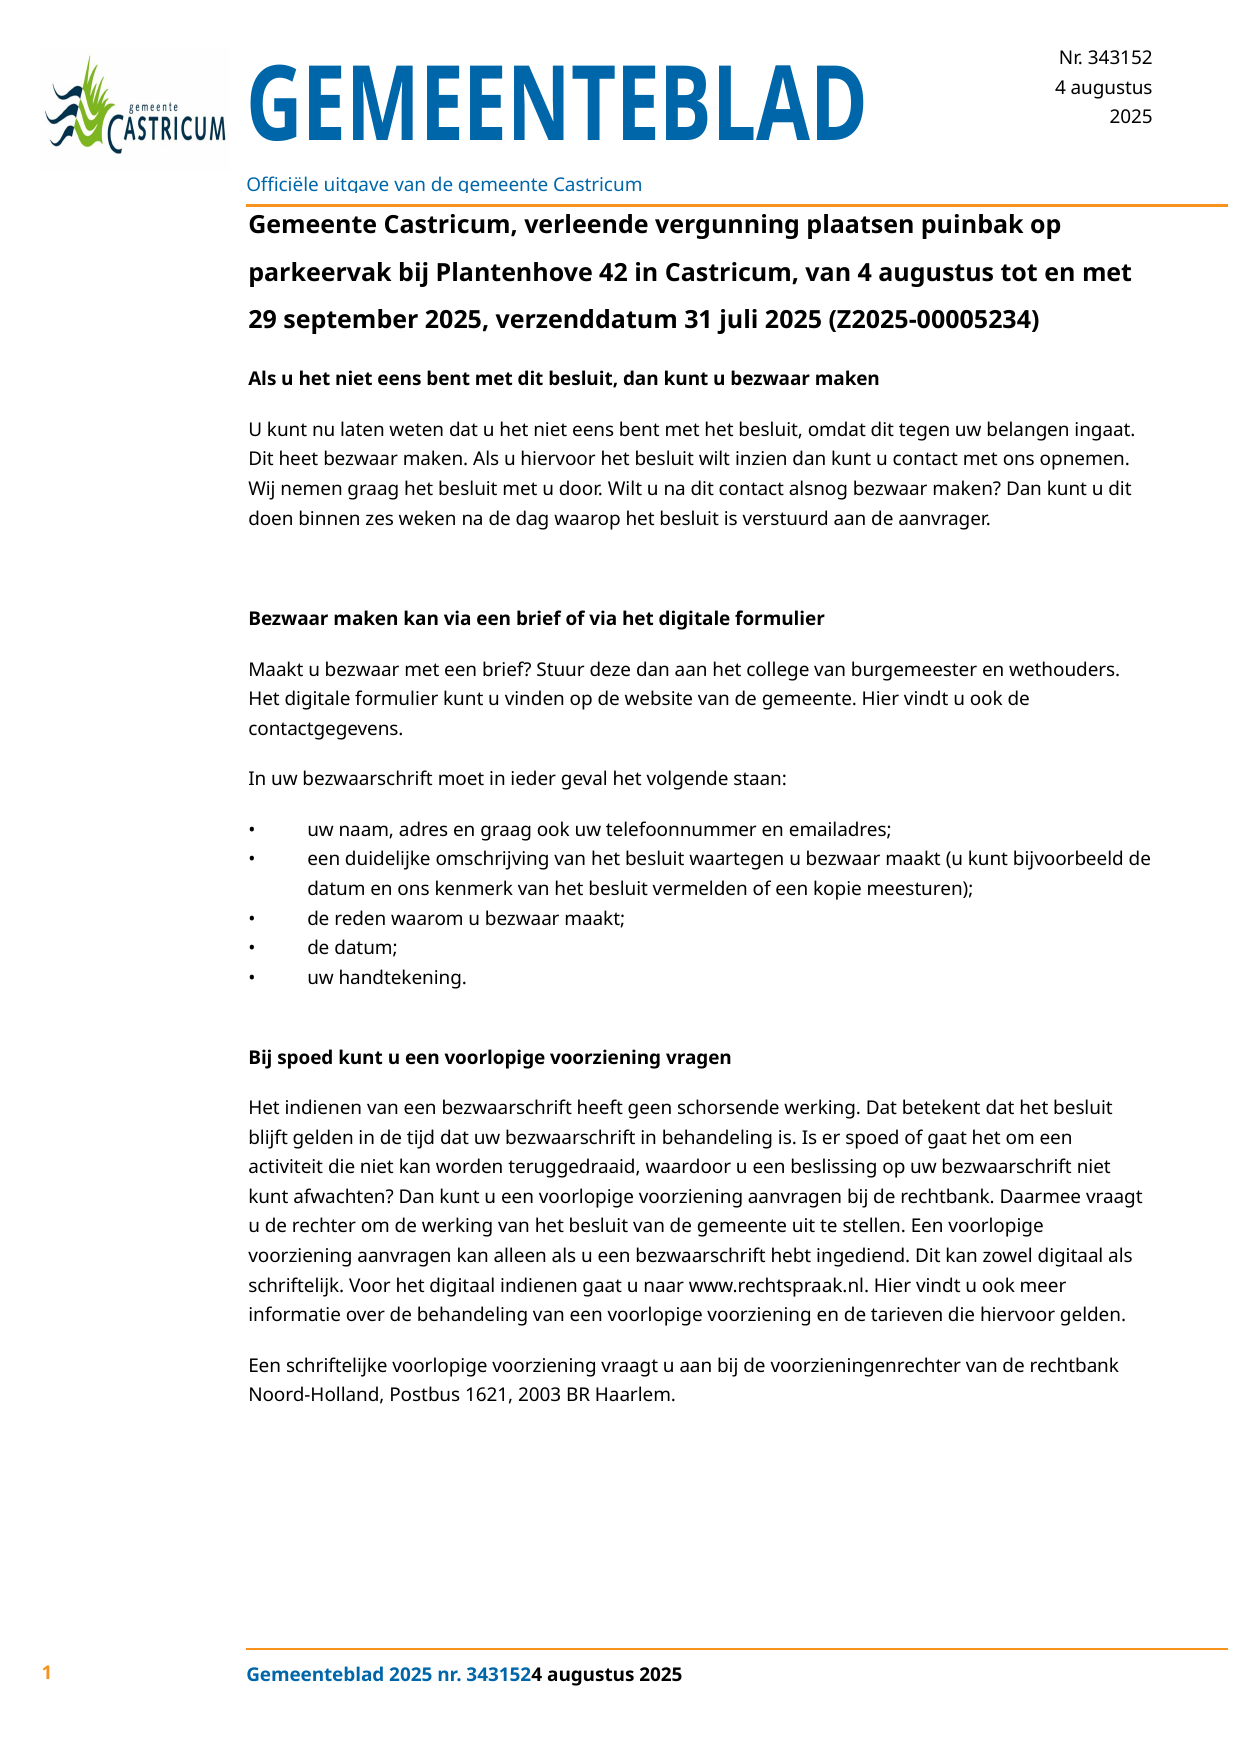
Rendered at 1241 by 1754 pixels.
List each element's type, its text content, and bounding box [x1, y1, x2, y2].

text Als u het niet eens bent met dit besluit, dan kunt u bezwaar maken [248, 366, 1152, 391]
text Het indienen van een bezwaarschrift heeft geen schorsende werking. Dat betekent dat het besluit blijft gelden in de tijd dat uw bezwaarschrift in behandeling is. Is er spoed of gaat het om een activiteit die niet kan worden teruggedraaid, waardoor u een beslissing op uw bezwaarschrift niet kunt afwachten? Dan kunt u een voorlopige voorziening aanvragen bij de rechtbank. Daarmee vraagt u de rechter om de werking van het besluit van de gemeente uit te stellen. Een voorlopige voorziening aanvragen kan alleen als u een bezwaarschrift hebt ingediend. Dit kan zowel digitaal als schriftelijk. Voor het digitaal indienen gaat u naar www.rechtspraak.nl. Hier vindt u ook meer informatie over de behandeling van een voorlopige voorziening en de tarieven die hiervoor gelden. [248, 1094, 1152, 1327]
text U kunt nu laten weten dat u het niet eens bent met het besluit, omdat dit tegen uw belangen ingaat. Dit heet bezwaar maken. Als u hiervoor het besluit wilt inzien dan kunt u contact met ons opnemen. Wij nemen graag het besluit met u door. Wilt u na dit contact alsnog bezwaar maken? Dan kunt u dit doen binnen zes weken na de dag waarop het besluit is verstuurd aan de aanvrager. [248, 416, 1152, 530]
list uw handtekening. [248, 964, 1152, 989]
text In uw bezwaarschrift moet in ieder geval het volgende staan: [248, 766, 1152, 791]
list uw naam, adres en graag ook uw telefoonnummer en emailadres; [248, 816, 1152, 842]
list de reden waarom u bezwaar maakt; [248, 905, 1152, 930]
list de datum; [248, 934, 1152, 960]
list een duidelijke omschrijving van het besluit waartegen u bezwaar maakt (u kunt bijvoorbeeld de datum en ons kenmerk van het besluit vermelden of een kopie meesturen); [248, 846, 1152, 901]
text Maakt u bezwaar met een brief? Stuur deze dan aan het college van burgemeester en wethouders. Het digitale formulier kunt u vinden op de website van de gemeente. Hier vindt u ook de contactgegevens. [248, 656, 1152, 741]
text Bezwaar maken kan via een brief of via het digitale formulier [248, 606, 1152, 631]
text Een schriftelijke voorlopige voorziening vraagt u aan bij de voorzieningenrechter van de rechtbank Noord-Holland, Postbus 1621, 2003 BR Haarlem. [248, 1352, 1152, 1407]
text Bij spoed kunt u een voorlopige voorziening vragen [248, 1044, 1152, 1069]
picture [41, 47, 231, 172]
text Gemeente Castricum, verleende vergunning plaatsen puinbak op parkeervak bij Plantenhove 42 in Castricum, van 4 augustus tot en met 29 september 2025, verzenddatum 31 juli 2025 (Z2025-00005234) [248, 207, 1152, 336]
